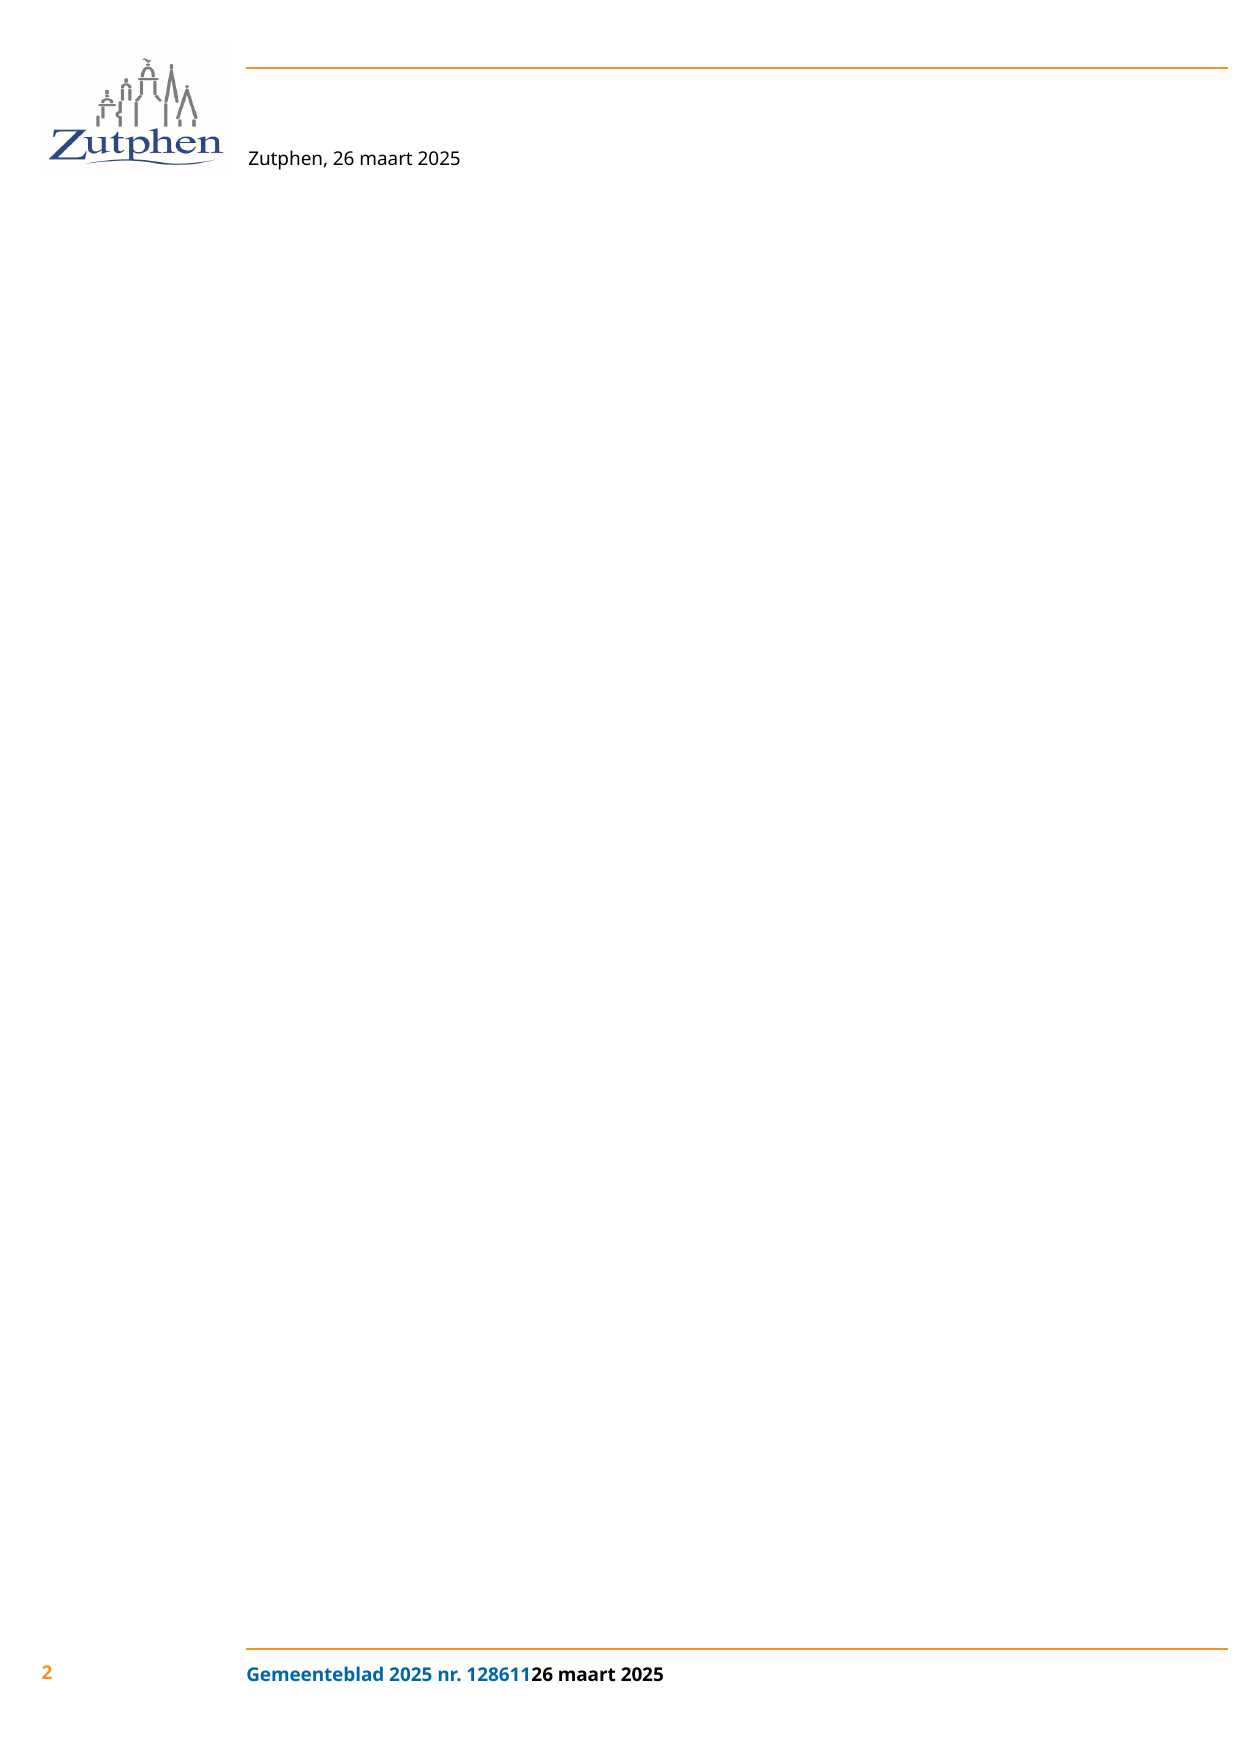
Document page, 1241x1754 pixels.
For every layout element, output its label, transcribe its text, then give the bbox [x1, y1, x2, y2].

text Zutphen, 26 maart 2025 [248, 145, 1152, 171]
picture [41, 47, 231, 172]
